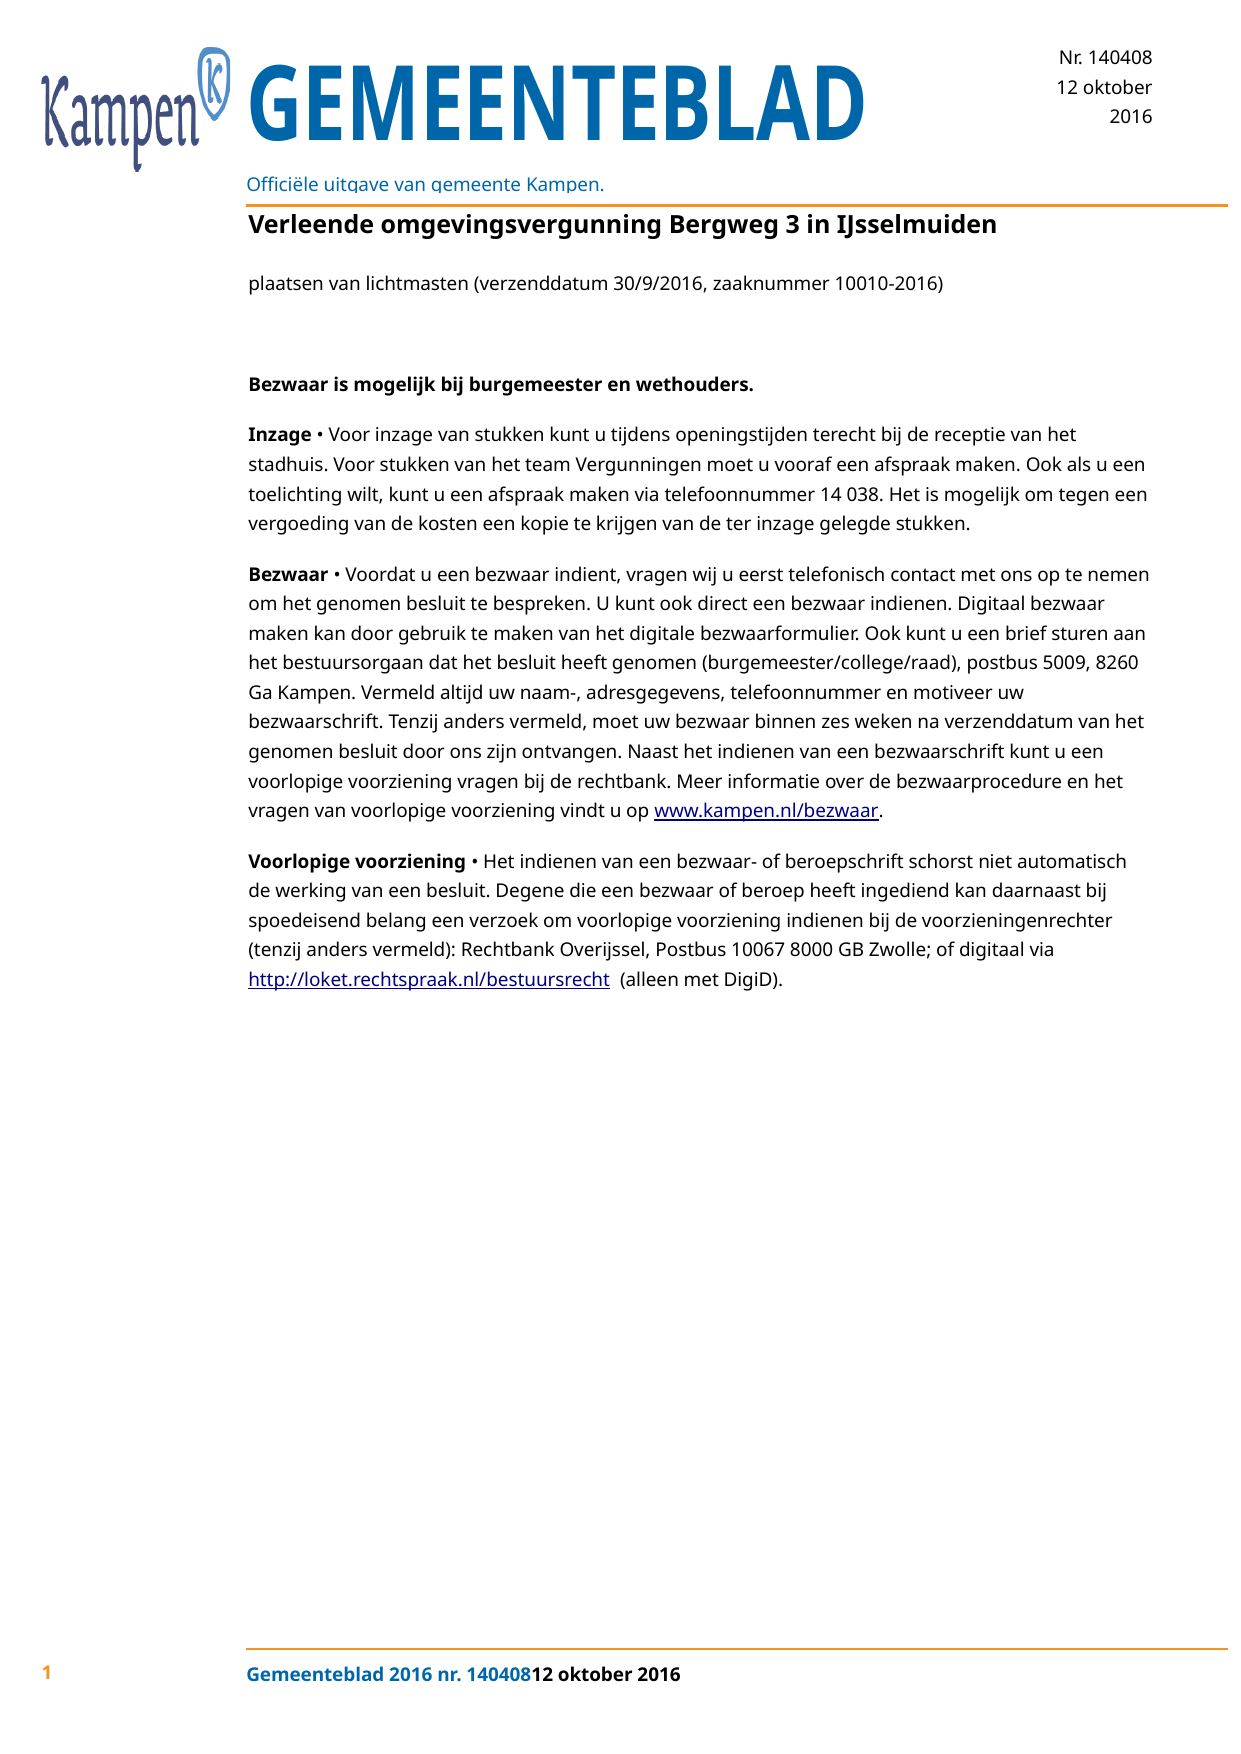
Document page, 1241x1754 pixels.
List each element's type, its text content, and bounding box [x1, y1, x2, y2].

text plaatsen van lichtmasten (verzenddatum 30/9/2016, zaaknummer 10010-2016) [248, 270, 1152, 296]
text Voorlopige voorziening • Het indienen van een bezwaar- of beroepschrift schorst niet automatisch de werking van een besluit. Degene die een bezwaar of beroep heeft ingediend kan daarnaast bij spoedeisend belang een verzoek om voorlopige voorziening indienen bij de voorzieningenrechter (tenzij anders vermeld): Rechtbank Overijssel, Postbus 10067 8000 GB Zwolle; of digitaal via http://loket.rechtspraak.nl/bestuursrecht (alleen met DigiD). [248, 848, 1152, 992]
text Verleende omgevingsvergunning Bergweg 3 in IJsselmuiden [248, 207, 1152, 241]
text Inzage • Voor inzage van stukken kunt u tijdens openingstijden terecht bij de receptie van het stadhuis. Voor stukken van het team Vergunningen moet u vooraf een afspraak maken. Ook als u een toelichting wilt, kunt u een afspraak maken via telefoonnummer 14 038. Het is mogelijk om tegen een vergoeding van de kosten een kopie te krijgen van de ter inzage gelegde stukken. [248, 422, 1152, 536]
text Bezwaar is mogelijk bij burgemeester en wethouders. [248, 371, 1152, 397]
text Bezwaar • Voordat u een bezwaar indient, vragen wij u eerst telefonisch contact met ons op te nemen om het genomen besluit te bespreken. U kunt ook direct een bezwaar indienen. Digitaal bezwaar maken kan door gebruik te maken van het digitale bezwaarformulier. Ook kunt u een brief sturen aan het bestuursorgaan dat het besluit heeft genomen (burgemeester/college/raad), postbus 5009, 8260 Ga Kampen. Vermeld altijd uw naam-, adresgegevens, telefoonnummer en motiveer uw bezwaarschrift. Tenzij anders vermeld, moet uw bezwaar binnen zes weken na verzenddatum van het genomen besluit door ons zijn ontvangen. Naast het indienen van een bezwaarschrift kunt u een voorlopige voorziening vragen bij de rechtbank. Meer informatie over de bezwaarprocedure en het vragen van voorlopige voorziening vindt u op www.kampen.nl/bezwaar. [248, 561, 1152, 823]
picture [41, 47, 231, 172]
